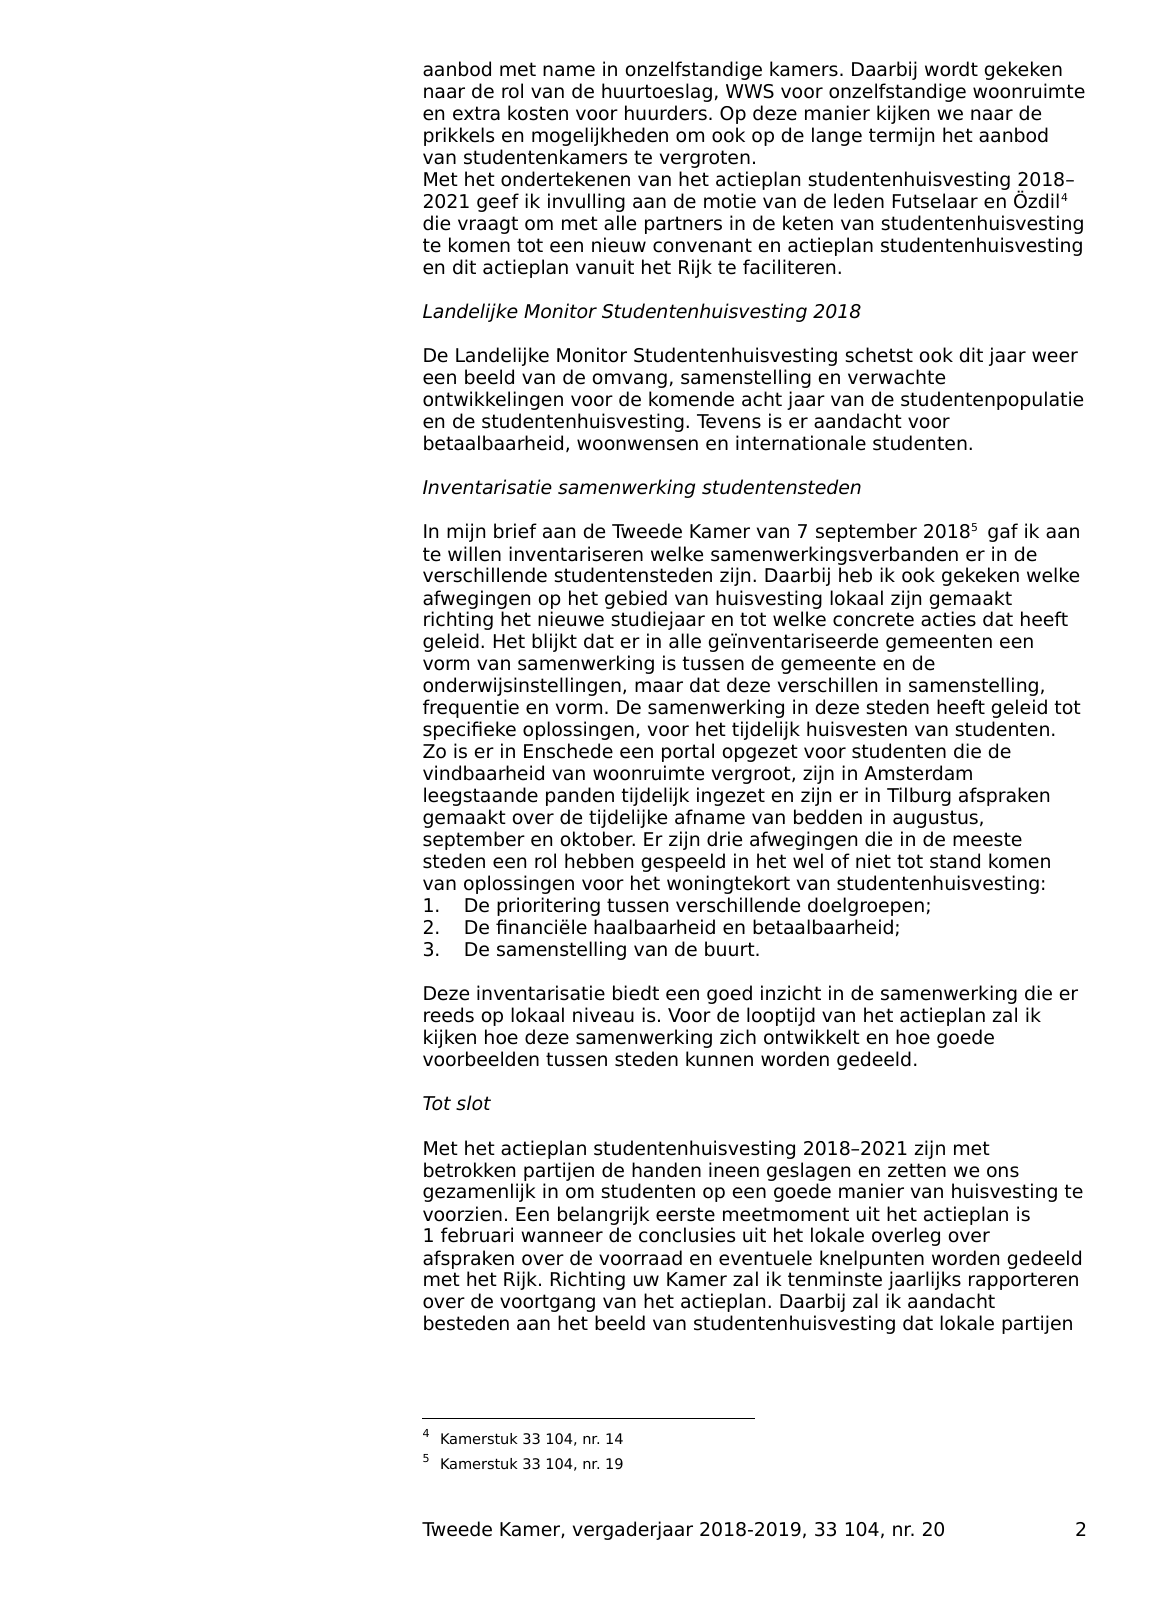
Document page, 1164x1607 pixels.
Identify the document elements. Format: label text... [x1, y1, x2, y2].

text De Landelijke Monitor Studentenhuisvesting schetst ook dit jaar weer een beeld van de omvang, samenstelling en verwachte ontwikkelingen voor de komende acht jaar van de studentenpopulatie en de studentenhuisvesting. Tevens is er aandacht voor betaalbaarheid, woonwensen en internationale studenten. [422, 345, 1087, 455]
text Kamerstuk 33 104, nr. 14 [422, 1427, 1087, 1449]
subtitle Landelijke Monitor Studentenhuisvesting 2018 [422, 301, 1087, 323]
text aanbod met name in onzelfstandige kamers. Daarbij wordt gekeken naar de rol van de huurtoeslag, WWS voor onzelfstandige woonruimte en extra kosten voor huurders. Op deze manier kijken we naar de prikkels en mogelijkheden om ook op de lange termijn het aanbod van studentenkamers te vergroten. [422, 59, 1087, 169]
text 3. De samenstelling van de buurt. [422, 939, 1087, 961]
text Deze inventarisatie biedt een goed inzicht in de samenwerking die er reeds op lokaal niveau is. Voor de looptijd van het actieplan zal ik kijken hoe deze samenwerking zich ontwikkelt en hoe goede voorbeelden tussen steden kunnen worden gedeeld. [422, 983, 1087, 1071]
text Kamerstuk 33 104, nr. 19 [422, 1452, 1087, 1474]
text 1. De prioritering tussen verschillende doelgroepen; [422, 895, 1087, 917]
text Met het actieplan studentenhuisvesting 2018–2021 zijn met betrokken partijen de handen ineen geslagen en zetten we ons gezamenlijk in om studenten op een goede manier van huisvesting te voorzien. Een belangrijk eerste meetmoment uit het actieplan is 1 februari wanneer de conclusies uit het lokale overleg over afspraken over de voorraad en eventuele knelpunten worden gedeeld met het Rijk. Richting uw Kamer zal ik tenminste jaarlijks rapporteren over de voortgang van het actieplan. Daarbij zal ik aandacht besteden aan het beeld van studentenhuisvesting dat lokale partijen [422, 1137, 1087, 1335]
text 2. De financiële haalbaarheid en betaalbaarheid; [422, 917, 1087, 939]
subtitle Tot slot [422, 1093, 1087, 1115]
text Met het ondertekenen van het actieplan studentenhuisvesting 2018–2021 geef ik invulling aan de motie van de leden Futselaar en Özdil die vraagt om met alle partners in de keten van studentenhuisvesting te komen tot een nieuw convenant en actieplan studentenhuisvesting en dit actieplan vanuit het Rijk te faciliteren. [422, 169, 1087, 279]
text In mijn brief aan de Tweede Kamer van 7 september 2018 gaf ik aan te willen inventariseren welke samenwerkingsverbanden er in de verschillende studentensteden zijn. Daarbij heb ik ook gekeken welke afwegingen op het gebied van huisvesting lokaal zijn gemaakt richting het nieuwe studiejaar en tot welke concrete acties dat heeft geleid. Het blijkt dat er in alle geïnventariseerde gemeenten een vorm van samenwerking is tussen de gemeente en de onderwijsinstellingen, maar dat deze verschillen in samenstelling, frequentie en vorm. De samenwerking in deze steden heeft geleid tot specifieke oplossingen, voor het tijdelijk huisvesten van studenten. Zo is er in Enschede een portal opgezet voor studenten die de vindbaarheid van woonruimte vergroot, zijn in Amsterdam leegstaande panden tijdelijk ingezet en zijn er in Tilburg afspraken gemaakt over de tijdelijke afname van bedden in augustus, september en oktober. Er zijn drie afwegingen die in de meeste steden een rol hebben gespeeld in het wel of niet tot stand komen van oplossingen voor het woningtekort van studentenhuisvesting: [422, 521, 1087, 895]
subtitle Inventarisatie samenwerking studentensteden [422, 477, 1087, 499]
